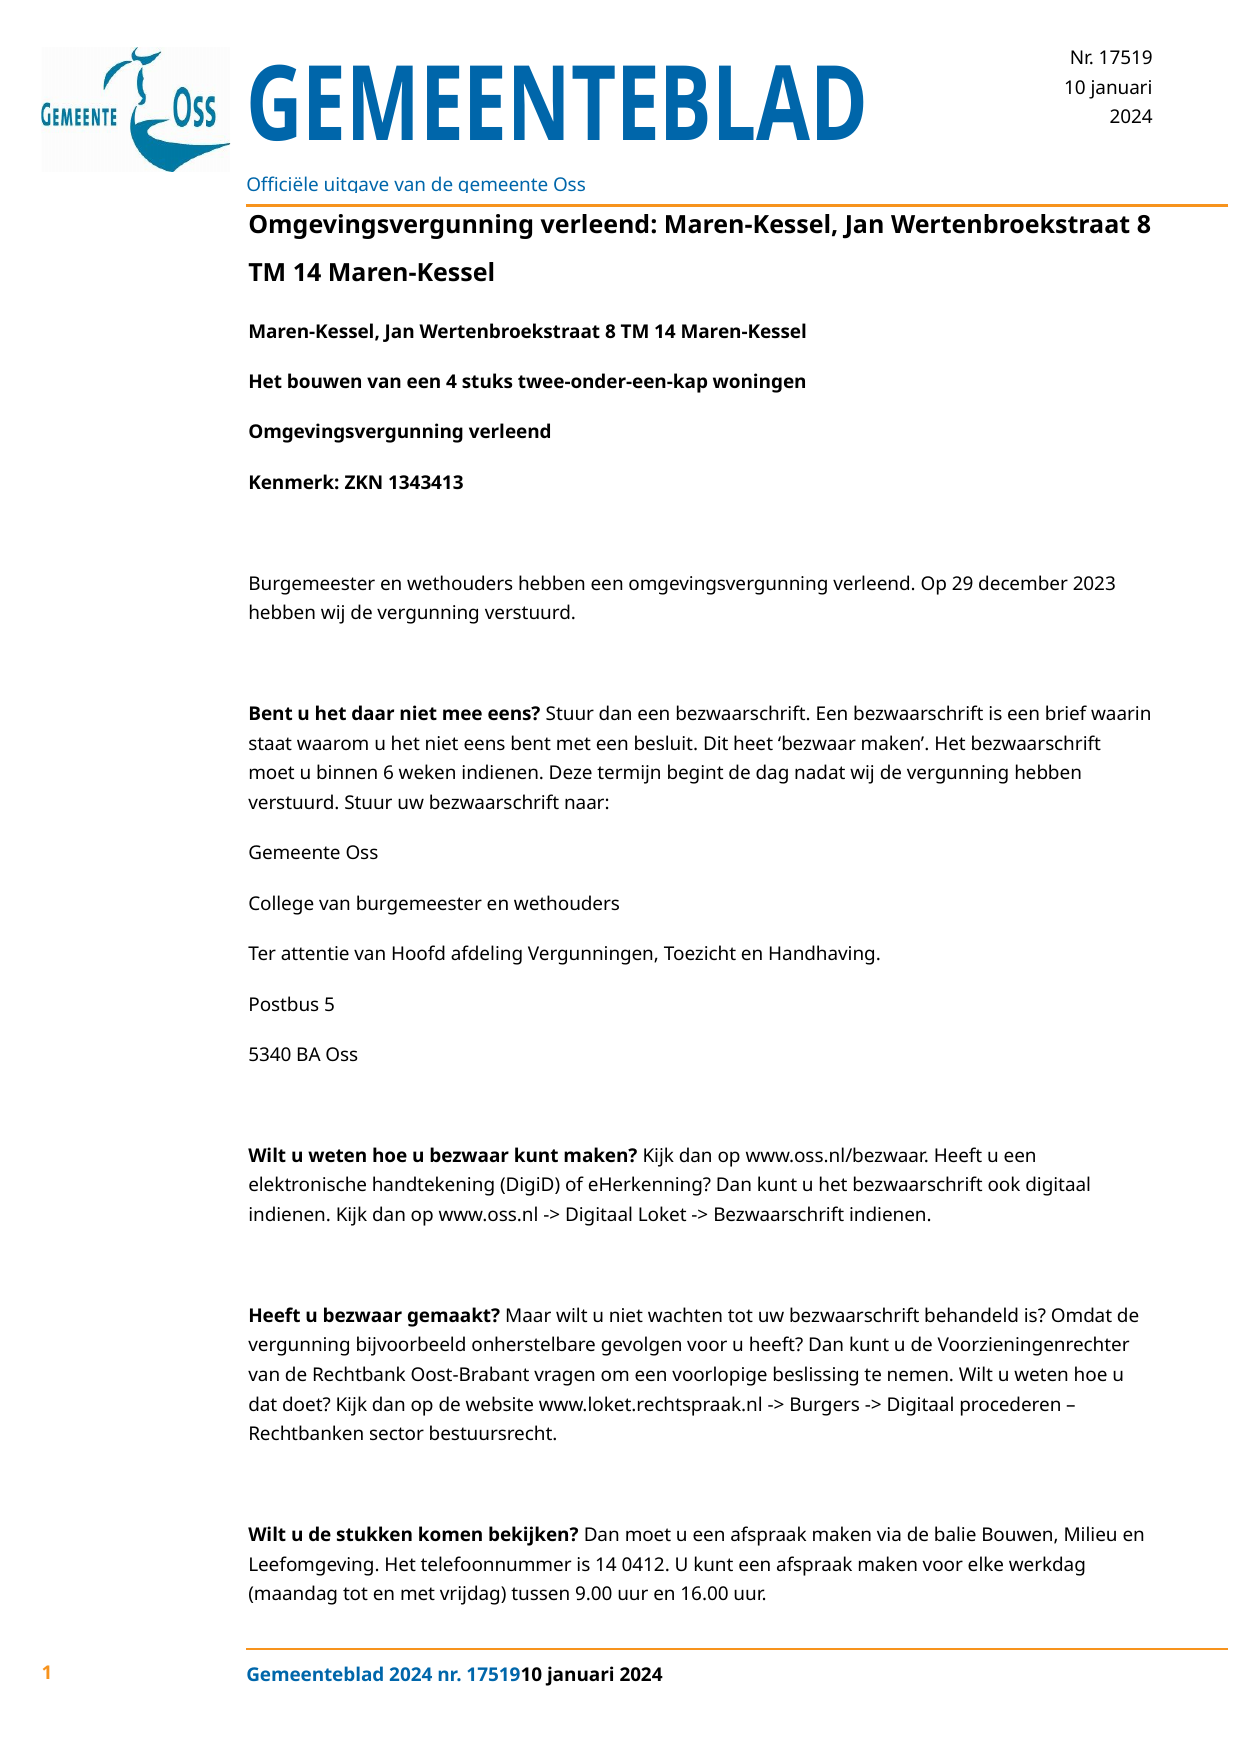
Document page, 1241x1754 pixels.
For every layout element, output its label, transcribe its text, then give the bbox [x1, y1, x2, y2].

picture [41, 47, 231, 172]
text Omgevingsvergunning verleend [248, 419, 1152, 444]
text College van burgemeester en wethouders [248, 890, 1152, 916]
text 5340 BA Oss [248, 1041, 1152, 1067]
text Bent u het daar niet mee eens? Stuur dan een bezwaarschrift. Een bezwaarschrift is een brief waarin staat waarom u het niet eens bent met een besluit. Dit heet ‘bezwaar maken’. Het bezwaarschrift moet u binnen 6 weken indienen. Deze termijn begint de dag nadat wij de vergunning hebben verstuurd. Stuur uw bezwaarschrift naar: [248, 700, 1152, 815]
text Wilt u weten hoe u bezwaar kunt maken? Kijk dan op www.oss.nl/bezwaar. Heeft u een elektronische handtekening (DigiD) of eHerkenning? Dan kunt u het bezwaarschrift ook digitaal indienen. Kijk dan op www.oss.nl -> Digitaal Loket -> Bezwaarschrift indienen. [248, 1142, 1152, 1227]
text Gemeente Oss [248, 839, 1152, 865]
text Kenmerk: ZKN 1343413 [248, 469, 1152, 495]
text Wilt u de stukken komen bekijken? Dan moet u een afspraak maken via de balie Bouwen, Milieu en Leefomgeving. Het telefoonnummer is 14 0412. U kunt een afspraak maken voor elke werkdag (maandag tot en met vrijdag) tussen 9.00 uur en 16.00 uur. [248, 1521, 1152, 1606]
text Omgevingsvergunning verleend: Maren-Kessel, Jan Wertenbroekstraat 8 TM 14 Maren-Kessel [248, 207, 1152, 288]
text Maren-Kessel, Jan Wertenbroekstraat 8 TM 14 Maren-Kessel [248, 318, 1152, 344]
text Heeft u bezwaar gemaakt? Maar wilt u niet wachten tot uw bezwaarschrift behandeld is? Omdat de vergunning bijvoorbeeld onherstelbare gevolgen voor u heeft? Dan kunt u de Voorzieningenrechter van de Rechtbank Oost-Brabant vragen om een voorlopige beslissing te nemen. Wilt u weten hoe u dat doet? Kijk dan op de website www.loket.rechtspraak.nl -> Burgers -> Digitaal procederen – Rechtbanken sector bestuursrecht. [248, 1302, 1152, 1446]
text Het bouwen van een 4 stuks twee-onder-een-kap woningen [248, 368, 1152, 394]
text Postbus 5 [248, 991, 1152, 1017]
text Ter attentie van Hoofd afdeling Vergunningen, Toezicht en Handhaving. [248, 940, 1152, 966]
text Burgemeester en wethouders hebben een omgevingsvergunning verleend. Op 29 december 2023 hebben wij de vergunning verstuurd. [248, 570, 1152, 625]
